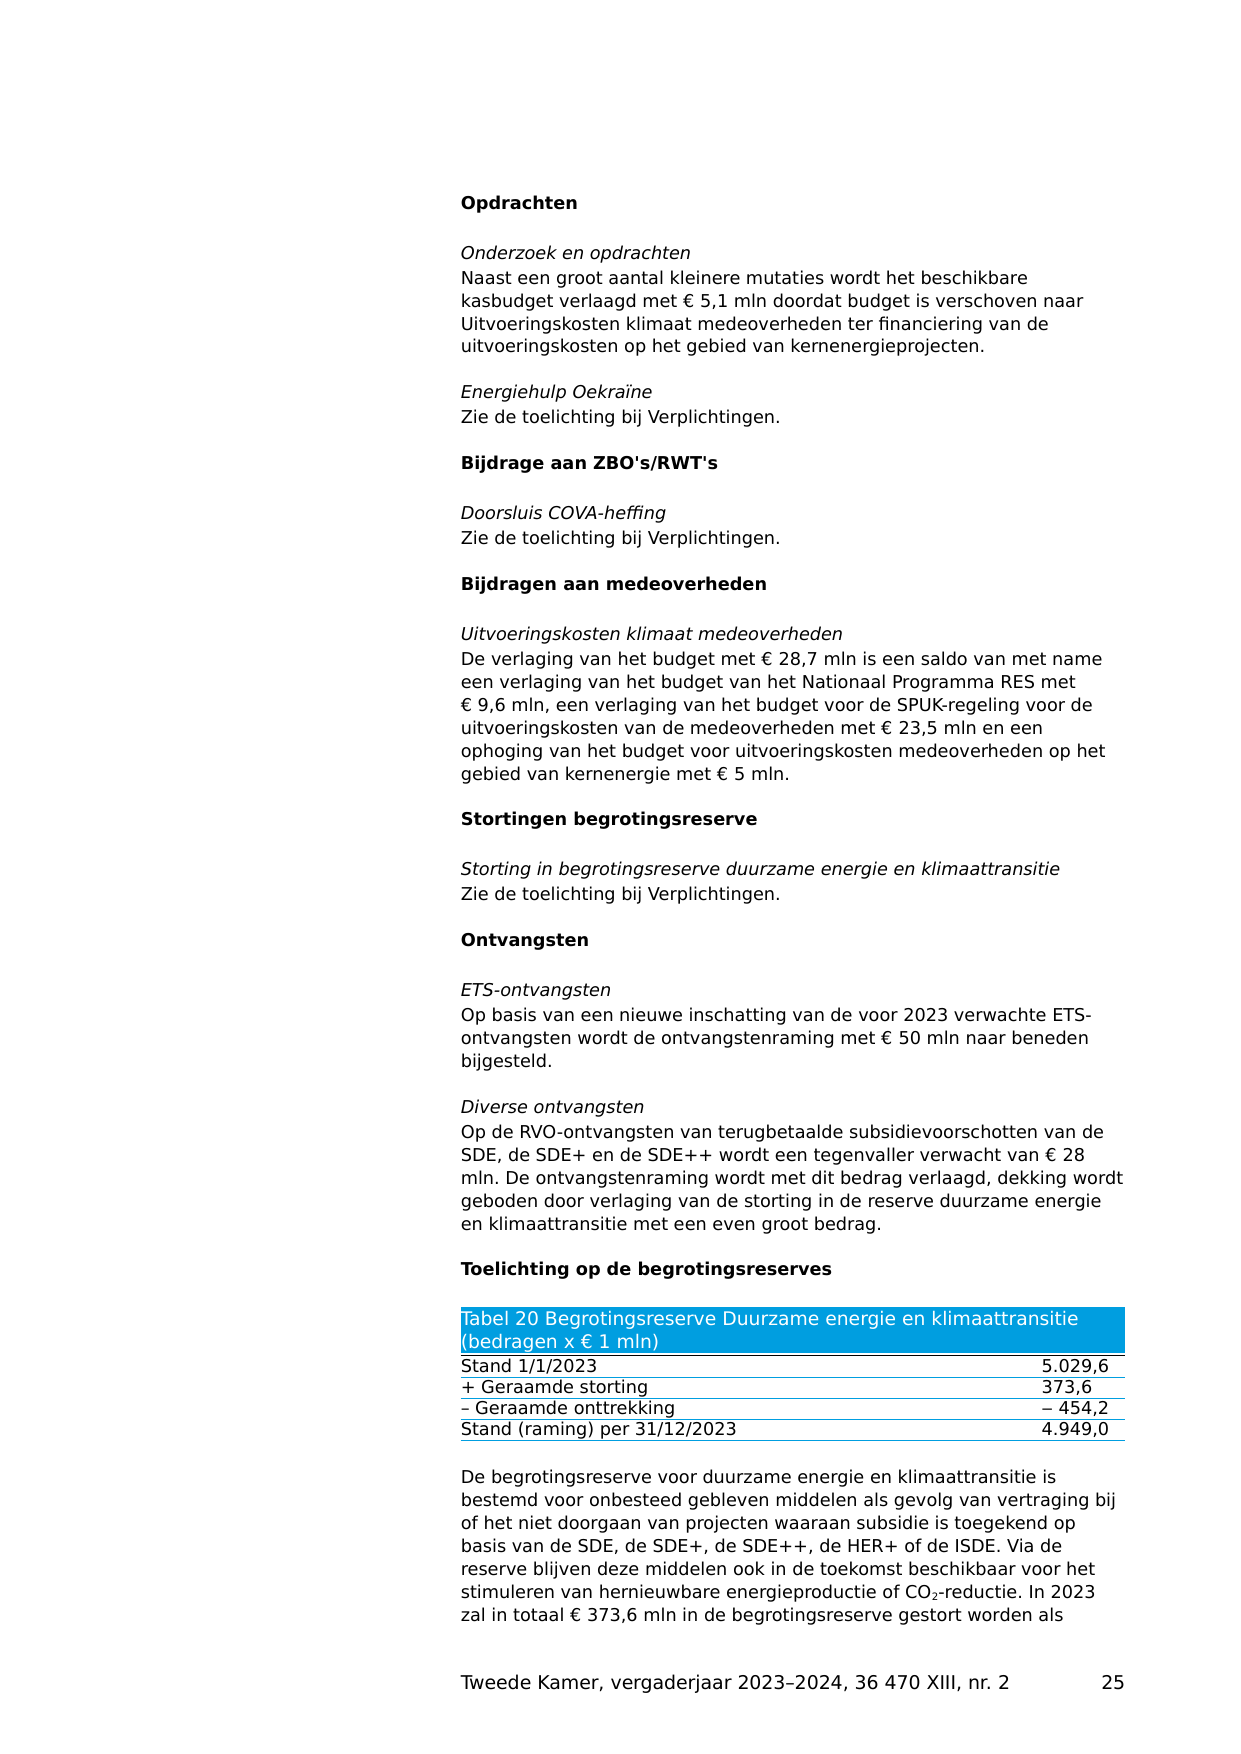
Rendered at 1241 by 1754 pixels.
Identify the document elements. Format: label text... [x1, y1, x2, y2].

table_cell Stand (raming) per 31/12/2023 [461, 1420, 1038, 1440]
text Naast een groot aantal kleinere mutaties wordt het beschikbare kasbudget verlaagd met € 5,1 mln doordat budget is verschoven naar Uitvoeringskosten klimaat medeoverheden ter financiering van de uitvoeringskosten op het gebied van kernenergieprojecten. [461, 266, 1125, 357]
text Toelichting op de begrotingsreserves [461, 1257, 1125, 1280]
text Op basis van een nieuwe inschatting van de voor 2023 verwachte ETS-ontvangsten wordt de ontvangstenraming met € 50 mln naar beneden bijgesteld. [461, 1003, 1125, 1072]
table_cell + Geraamde storting [461, 1378, 1038, 1398]
text Stortingen begrotingsreserve [461, 807, 1125, 830]
table_cell 5.029,6 [1039, 1356, 1125, 1376]
table_cell 4.949,0 [1039, 1420, 1125, 1440]
text Storting in begrotingsreserve duurzame energie en klimaattransitie [461, 857, 1125, 880]
text Bijdrage aan ZBO's/RWT's [461, 451, 1125, 474]
text Uitvoeringskosten klimaat medeoverheden [461, 622, 1125, 645]
table_cell – Geraamde onttrekking [461, 1399, 1038, 1419]
text Opdrachten [461, 191, 1125, 214]
text Energiehulp Oekraïne [461, 380, 1125, 403]
text Bijdragen aan medeoverheden [461, 572, 1125, 595]
table_cell ‒ 454,2 [1039, 1399, 1125, 1419]
text ETS-ontvangsten [461, 978, 1125, 1001]
text Zie de toelichting bij Verplichtingen. [461, 526, 1125, 549]
text De begrotingsreserve voor duurzame energie en klimaattransitie is bestemd voor onbesteed gebleven middelen als gevolg van vertraging bij of het niet doorgaan van projecten waaraan subsidie is toegekend op basis van de SDE, de SDE+, de SDE++, de HER+ of de ISDE. Via de reserve blijven deze middelen ook in de toekomst beschikbaar voor het stimuleren van hernieuwbare energieproductie of CO2-reductie. In 2023 zal in totaal € 373,6 mln in de begrotingsreserve gestort worden als [461, 1465, 1125, 1626]
text Diverse ontvangsten [461, 1095, 1125, 1118]
text Zie de toelichting bij Verplichtingen. [461, 882, 1125, 905]
text Op de RVO-ontvangsten van terugbetaalde subsidievoorschotten van de SDE, de SDE+ en de SDE++ wordt een tegenvaller verwacht van € 28 mln. De ontvangstenraming wordt met dit bedrag verlaagd, dekking wordt geboden door verlaging van de storting in de reserve duurzame energie en klimaattransitie met een even groot bedrag. [461, 1120, 1125, 1234]
text Doorsluis COVA-heffing [461, 501, 1125, 524]
text Zie de toelichting bij Verplichtingen. [461, 405, 1125, 428]
text Onderzoek en opdrachten [461, 241, 1125, 264]
text Ontvangsten [461, 928, 1125, 951]
table_cell 373,6 [1039, 1378, 1125, 1398]
table_cell Stand 1/1/2023 [461, 1356, 1038, 1376]
text De verlaging van het budget met € 28,7 mln is een saldo van met name een verlaging van het budget van het Nationaal Programma RES met € 9,6 mln, een verlaging van het budget voor de SPUK-regeling voor de uitvoeringskosten van de medeoverheden met € 23,5 mln en een ophoging van het budget voor uitvoeringskosten medeoverheden op het gebied van kernenergie met € 5 mln. [461, 647, 1125, 784]
